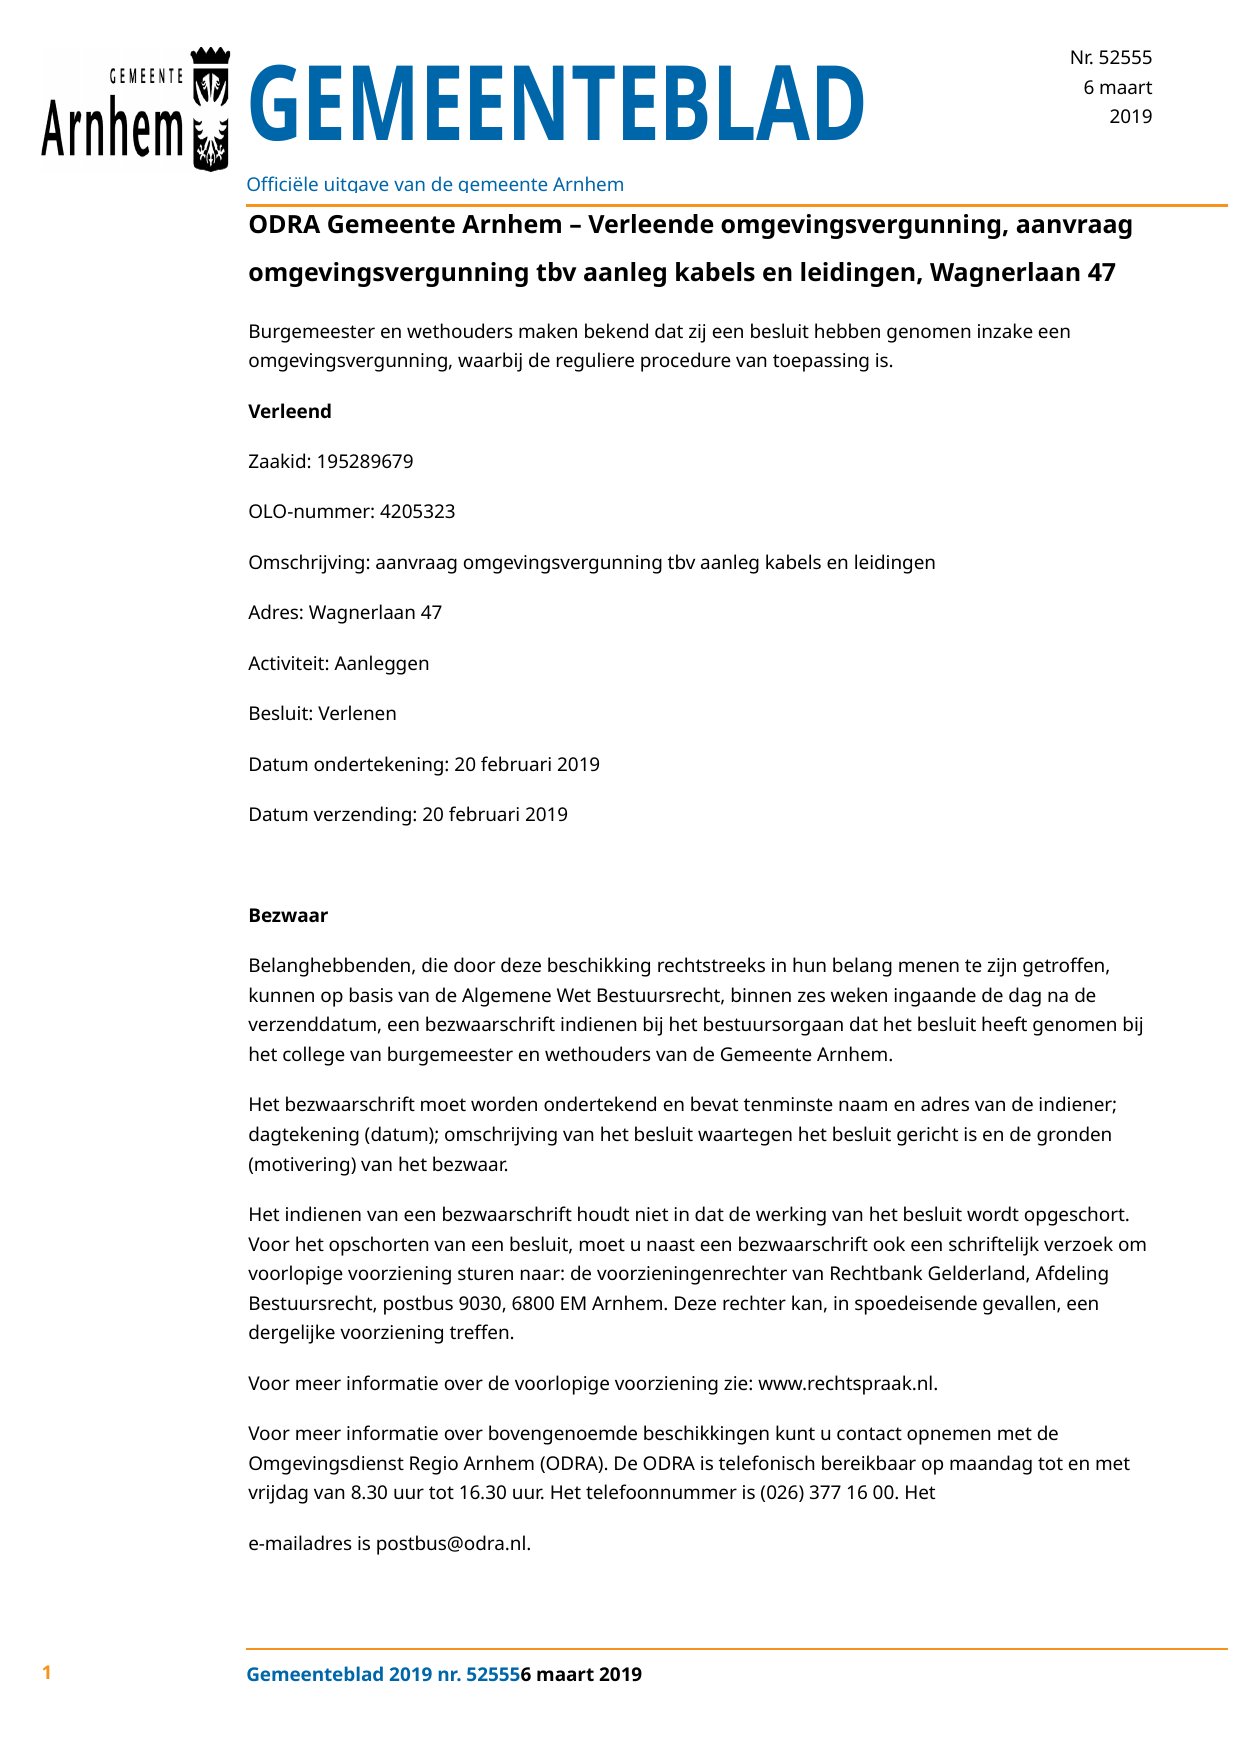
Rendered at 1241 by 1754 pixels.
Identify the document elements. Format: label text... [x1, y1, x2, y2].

text Activiteit: Aanleggen [248, 650, 1152, 676]
text Voor meer informatie over bovengenoemde beschikkingen kunt u contact opnemen met de Omgevingsdienst Regio Arnhem (ODRA). De ODRA is telefonisch bereikbaar op maandag tot en met vrijdag van 8.30 uur tot 16.30 uur. Het telefoonnummer is (026) 377 16 00. Het [248, 1420, 1152, 1505]
text e-mailadres is postbus@odra.nl. [248, 1530, 1152, 1556]
text Datum ondertekening: 20 februari 2019 [248, 751, 1152, 777]
text Datum verzending: 20 februari 2019 [248, 801, 1152, 827]
text Omschrijving: aanvraag omgevingsvergunning tbv aanleg kabels en leidingen [248, 549, 1152, 575]
text Belanghebbenden, die door deze beschikking rechtstreeks in hun belang menen te zijn getroffen, kunnen op basis van de Algemene Wet Bestuursrecht, binnen zes weken ingaande de dag na de verzenddatum, een bezwaarschrift indienen bij het bestuursorgaan dat het besluit heeft genomen bij het college van burgemeester en wethouders van de Gemeente Arnhem. [248, 952, 1152, 1067]
text Het bezwaarschrift moet worden ondertekend en bevat tenminste naam en adres van de indiener; dagtekening (datum); omschrijving van het besluit waartegen het besluit gericht is en de gronden (motivering) van het bezwaar. [248, 1092, 1152, 1177]
text ODRA Gemeente Arnhem – Verleende omgevingsvergunning, aanvraag omgevingsvergunning tbv aanleg kabels en leidingen, Wagnerlaan 47 [248, 207, 1152, 288]
text Het indienen van een bezwaarschrift houdt niet in dat de werking van het besluit wordt opgeschort. Voor het opschorten van een besluit, moet u naast een bezwaarschrift ook een schriftelijk verzoek om voorlopige voorziening sturen naar: de voorzieningenrechter van Rechtbank Gelderland, Afdeling Bestuursrecht, postbus 9030, 6800 EM Arnhem. Deze rechter kan, in spoedeisende gevallen, een dergelijke voorziening treffen. [248, 1201, 1152, 1345]
text Adres: Wagnerlaan 47 [248, 599, 1152, 625]
picture [41, 47, 231, 172]
text Voor meer informatie over de voorlopige voorziening zie: www.rechtspraak.nl. [248, 1370, 1152, 1396]
text Bezwaar [248, 902, 1152, 928]
text Burgemeester en wethouders maken bekend dat zij een besluit hebben genomen inzake een omgevingsvergunning, waarbij de reguliere procedure van toepassing is. [248, 318, 1152, 373]
text OLO-nummer: 4205323 [248, 499, 1152, 524]
text Zaakid: 195289679 [248, 448, 1152, 474]
text Verleend [248, 398, 1152, 424]
text Besluit: Verlenen [248, 700, 1152, 726]
